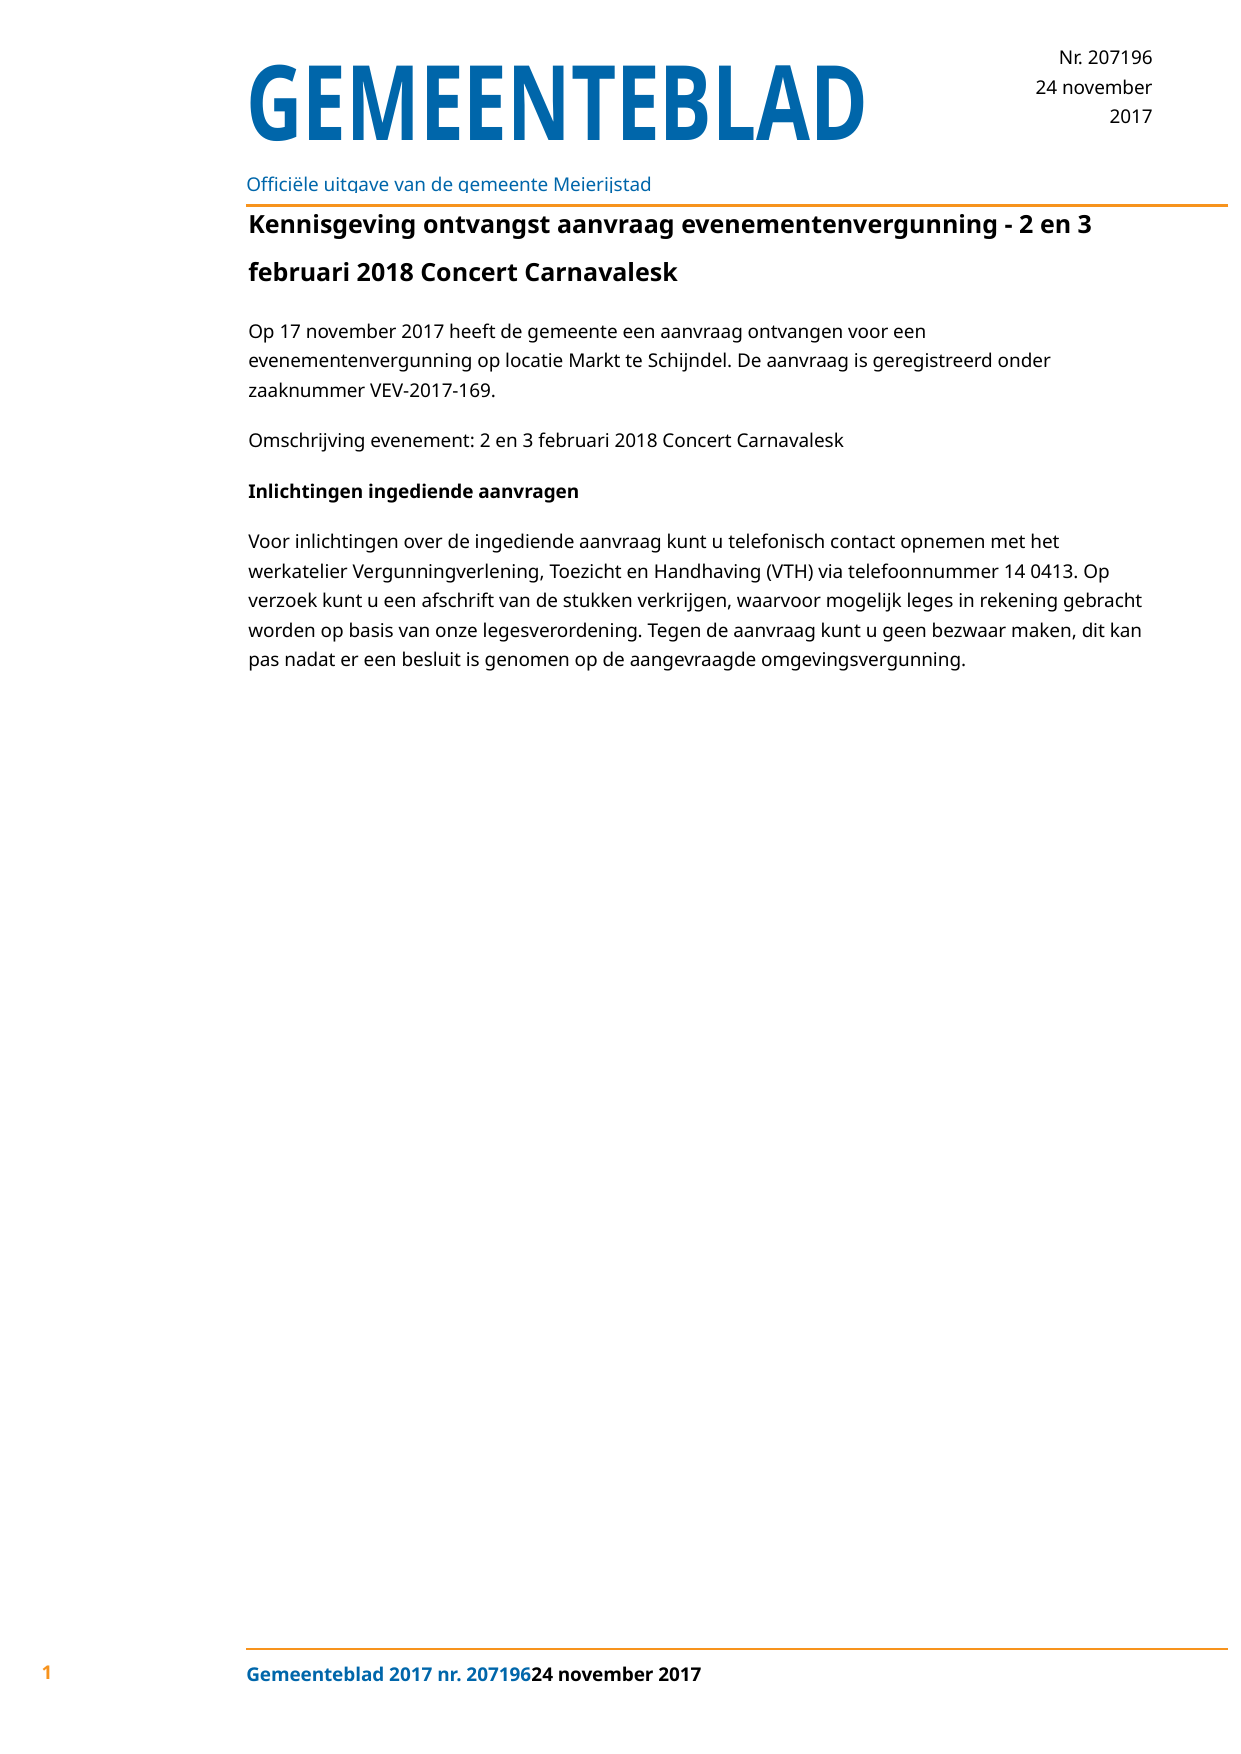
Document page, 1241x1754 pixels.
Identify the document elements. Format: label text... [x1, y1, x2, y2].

text Inlichtingen ingediende aanvragen [248, 478, 1152, 504]
text Op 17 november 2017 heeft de gemeente een aanvraag ontvangen voor een evenementenvergunning op locatie Markt te Schijndel. De aanvraag is geregistreerd onder zaaknummer VEV-2017-169. [248, 318, 1152, 403]
text Kennisgeving ontvangst aanvraag evenementenvergunning - 2 en 3 februari 2018 Concert Carnavalesk [248, 207, 1152, 288]
text Voor inlichtingen over de ingediende aanvraag kunt u telefonisch contact opnemen met het werkatelier Vergunningverlening, Toezicht en Handhaving (VTH) via telefoonnummer 14 0413. Op verzoek kunt u een afschrift van de stukken verkrijgen, waarvoor mogelijk leges in rekening gebracht worden op basis van onze legesverordening. Tegen de aanvraag kunt u geen bezwaar maken, dit kan pas nadat er een besluit is genomen op de aangevraagde omgevingsvergunning. [248, 528, 1152, 672]
picture [41, 47, 231, 172]
text Omschrijving evenement: 2 en 3 februari 2018 Concert Carnavalesk [248, 427, 1152, 453]
